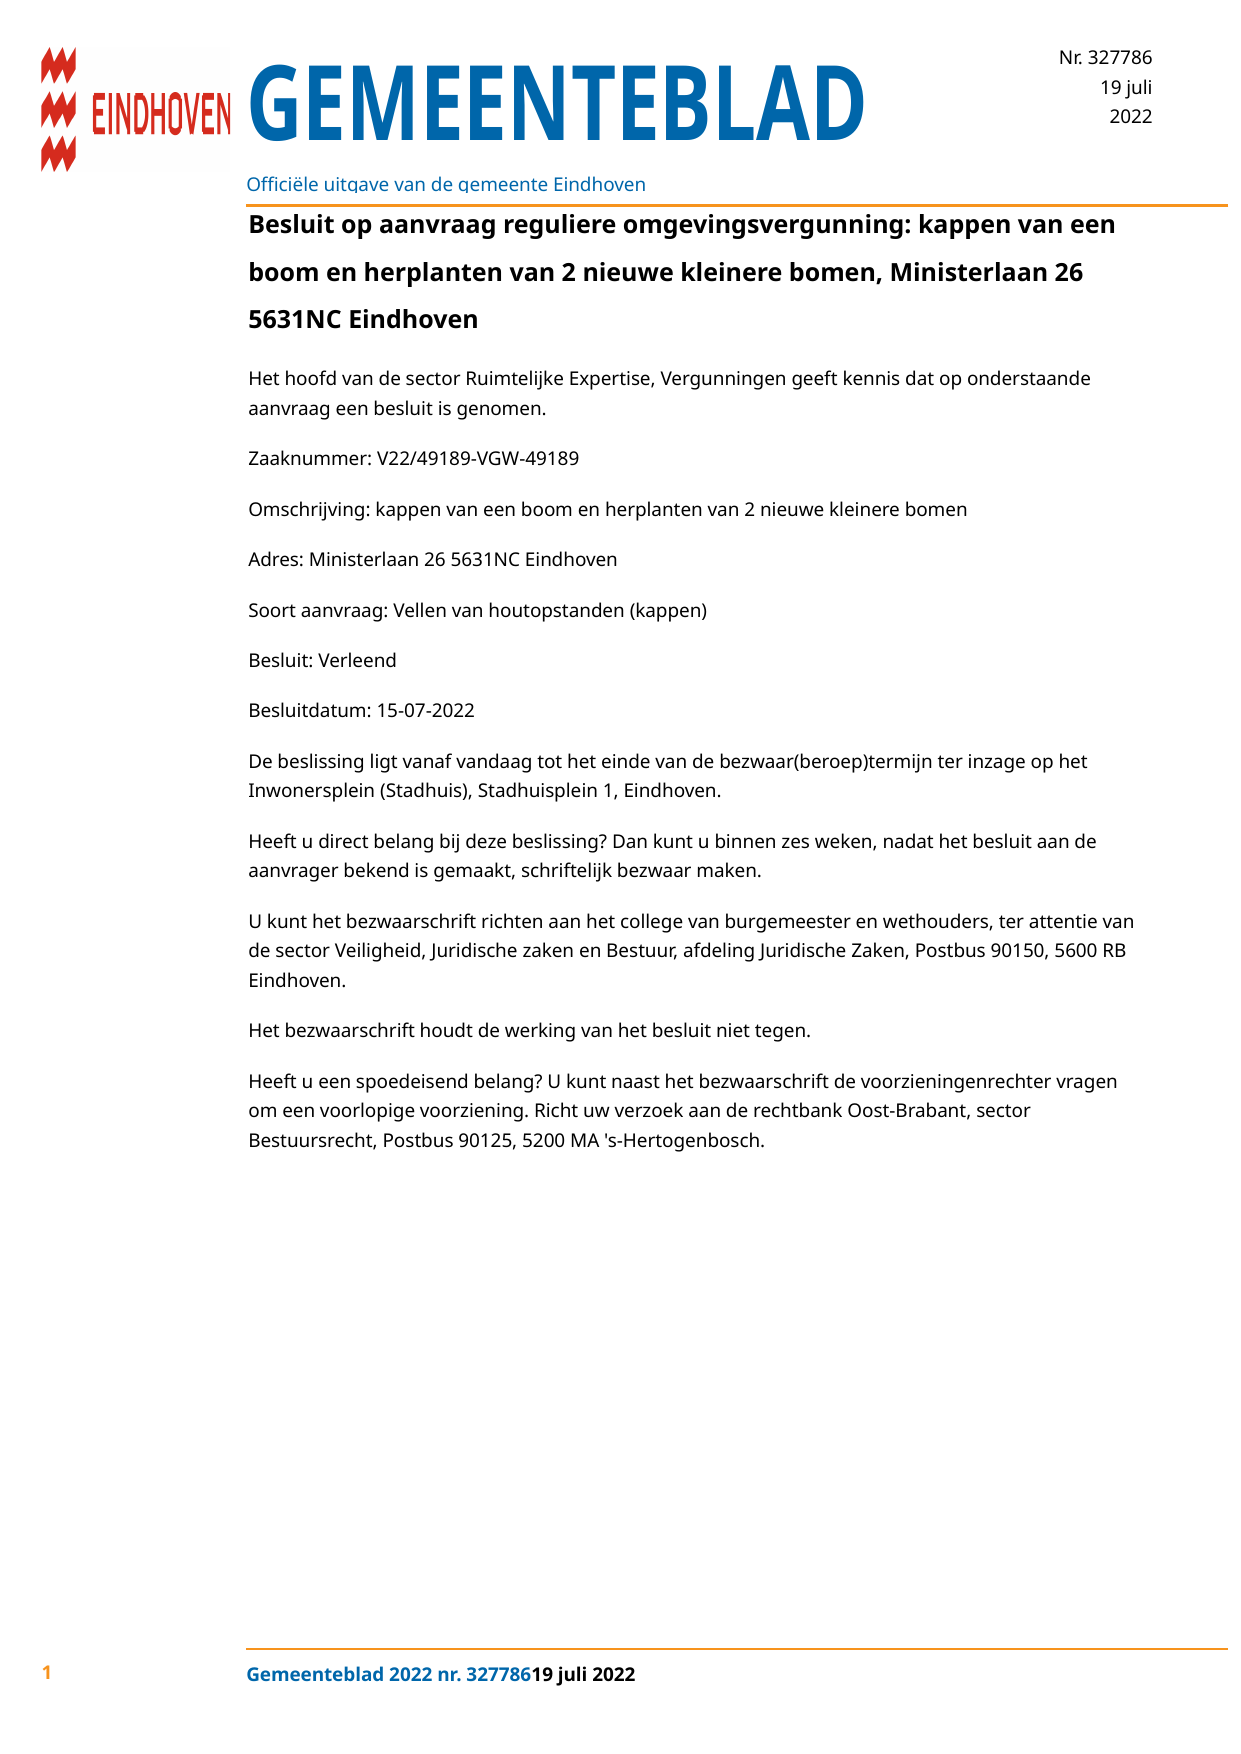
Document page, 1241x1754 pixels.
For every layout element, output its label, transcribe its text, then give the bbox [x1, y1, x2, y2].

text Omschrijving: kappen van een boom en herplanten van 2 nieuwe kleinere bomen [248, 496, 1152, 522]
text Heeft u direct belang bij deze beslissing? Dan kunt u binnen zes weken, nadat het besluit aan de aanvrager bekend is gemaakt, schriftelijk bezwaar maken. [248, 828, 1152, 883]
text De beslissing ligt vanaf vandaag tot het einde van de bezwaar(beroep)termijn ter inzage op het Inwonersplein (Stadhuis), Stadhuisplein 1, Eindhoven. [248, 748, 1152, 803]
text Besluitdatum: 15-07-2022 [248, 698, 1152, 723]
text Zaaknummer: V22/49189-VGW-49189 [248, 446, 1152, 471]
picture [41, 47, 231, 172]
text Het hoofd van de sector Ruimtelijke Expertise, Vergunningen geeft kennis dat op onderstaande aanvraag een besluit is genomen. [248, 366, 1152, 421]
text Het bezwaarschrift houdt de werking van het besluit niet tegen. [248, 1018, 1152, 1043]
text U kunt het bezwaarschrift richten aan het college van burgemeester en wethouders, ter attentie van de sector Veiligheid, Juridische zaken en Bestuur, afdeling Juridische Zaken, Postbus 90150, 5600 RB Eindhoven. [248, 908, 1152, 993]
text Heeft u een spoedeisend belang? U kunt naast het bezwaarschrift de voorzieningenrechter vragen om een voorlopige voorziening. Richt uw verzoek aan de rechtbank Oost-Brabant, sector Bestuursrecht, Postbus 90125, 5200 MA 's-Hertogenbosch. [248, 1068, 1152, 1153]
text Besluit: Verleend [248, 647, 1152, 673]
text Soort aanvraag: Vellen van houtopstanden (kappen) [248, 597, 1152, 622]
text Adres: Ministerlaan 26 5631NC Eindhoven [248, 546, 1152, 572]
text Besluit op aanvraag reguliere omgevingsvergunning: kappen van een boom en herplanten van 2 nieuwe kleinere bomen, Ministerlaan 26 5631NC Eindhoven [248, 207, 1152, 336]
